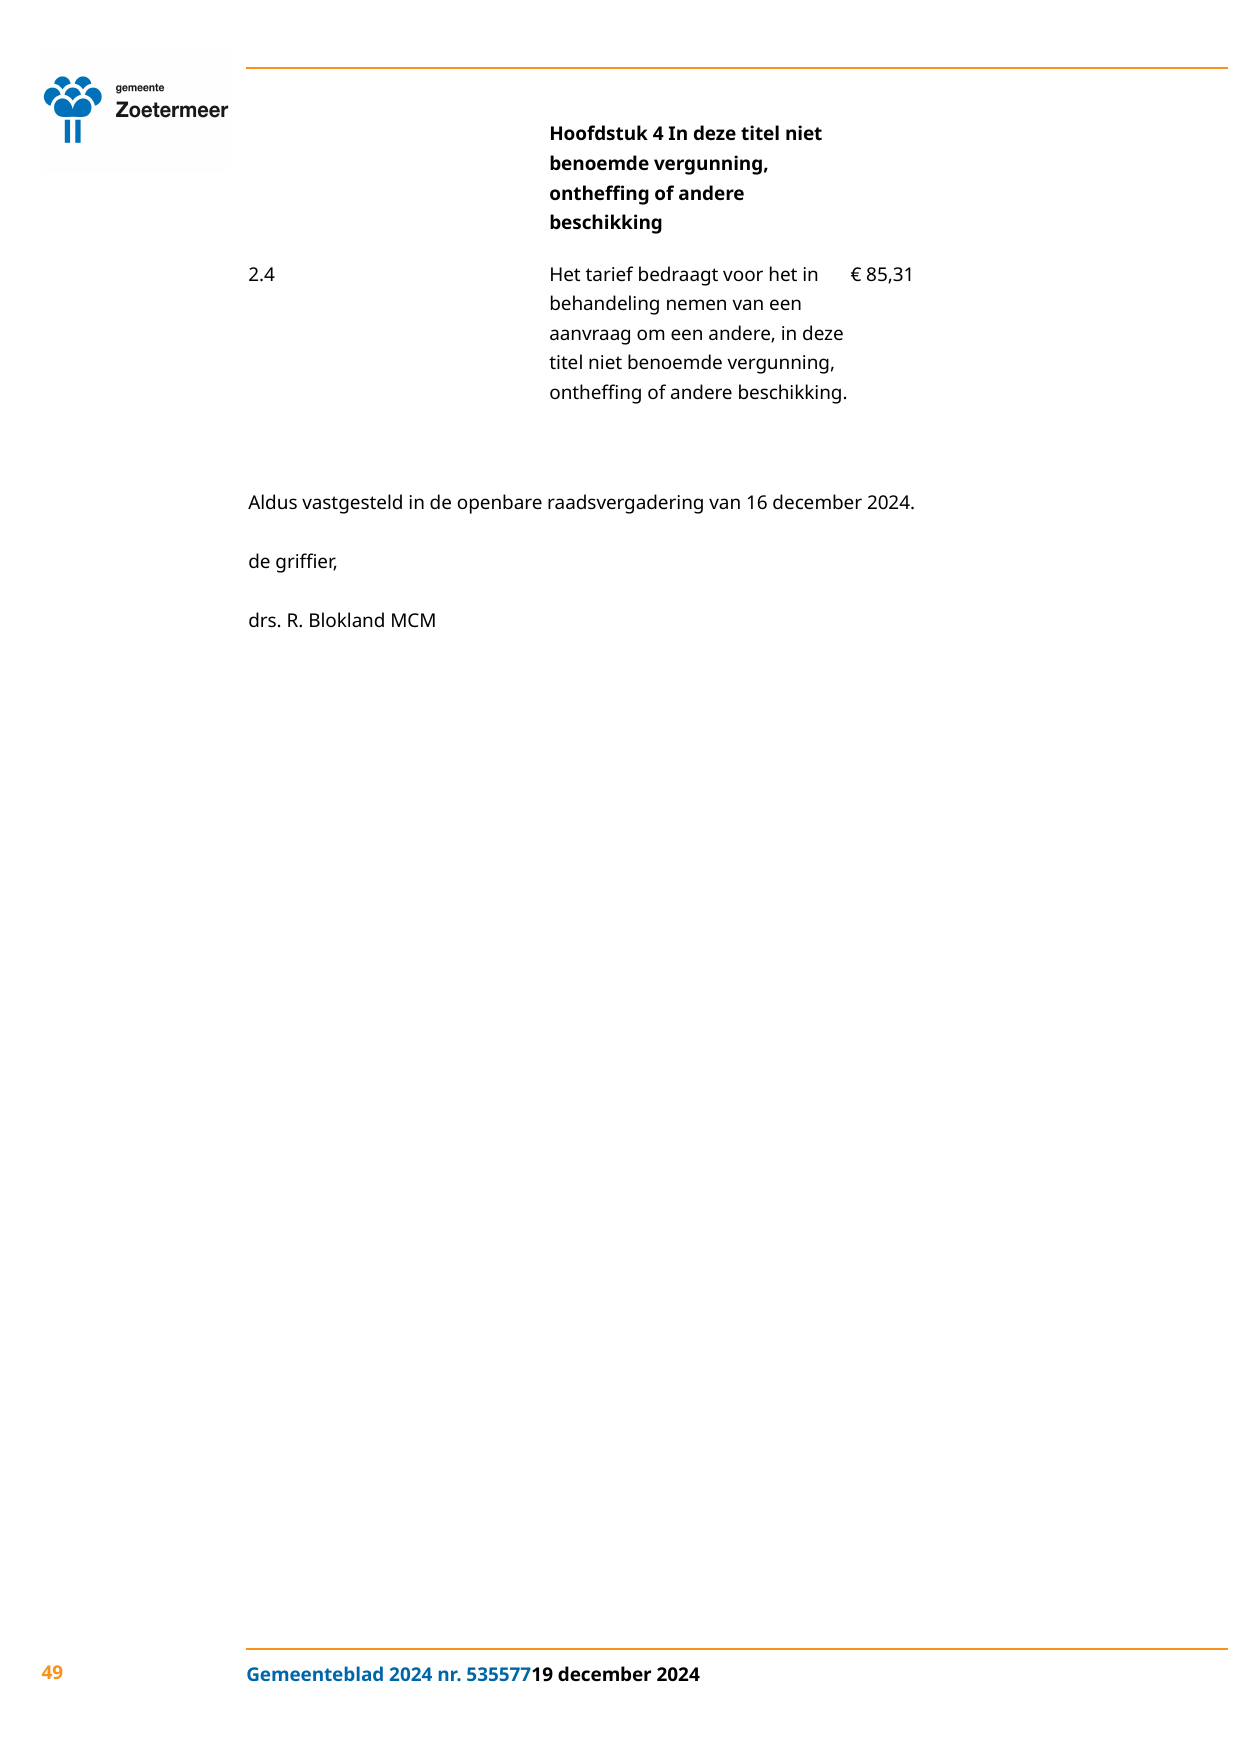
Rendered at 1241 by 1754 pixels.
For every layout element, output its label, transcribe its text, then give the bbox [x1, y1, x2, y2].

table_cell [549, 95, 850, 121]
table_cell [850, 431, 1152, 456]
table_cell [850, 121, 1152, 235]
table_cell [549, 235, 850, 261]
table_cell [850, 405, 1152, 431]
text de griffier, [248, 548, 1152, 574]
picture [41, 47, 231, 172]
table_cell [248, 95, 549, 121]
table_cell 2.4 [248, 261, 549, 405]
table_cell [850, 95, 1152, 121]
table_cell [248, 405, 549, 431]
table_cell Hoofdstuk 4 In deze titel niet benoemde vergunning, ontheffing of andere beschikking [549, 121, 850, 235]
table_cell [248, 235, 549, 261]
text drs. R. Blokland MCM [248, 607, 1152, 633]
table_cell [549, 405, 850, 431]
text Aldus vastgesteld in de openbare raadsvergadering van 16 december 2024. [248, 489, 1152, 515]
table_cell [850, 235, 1152, 261]
table_cell [549, 431, 850, 456]
table_cell [248, 121, 549, 235]
table_cell Het tarief bedraagt voor het in behandeling nemen van een aanvraag om een andere, in deze titel niet benoemde vergunning, ontheffing of andere beschikking. [549, 261, 850, 405]
table_cell € 85,31 [850, 261, 1152, 405]
table_cell [248, 431, 549, 456]
